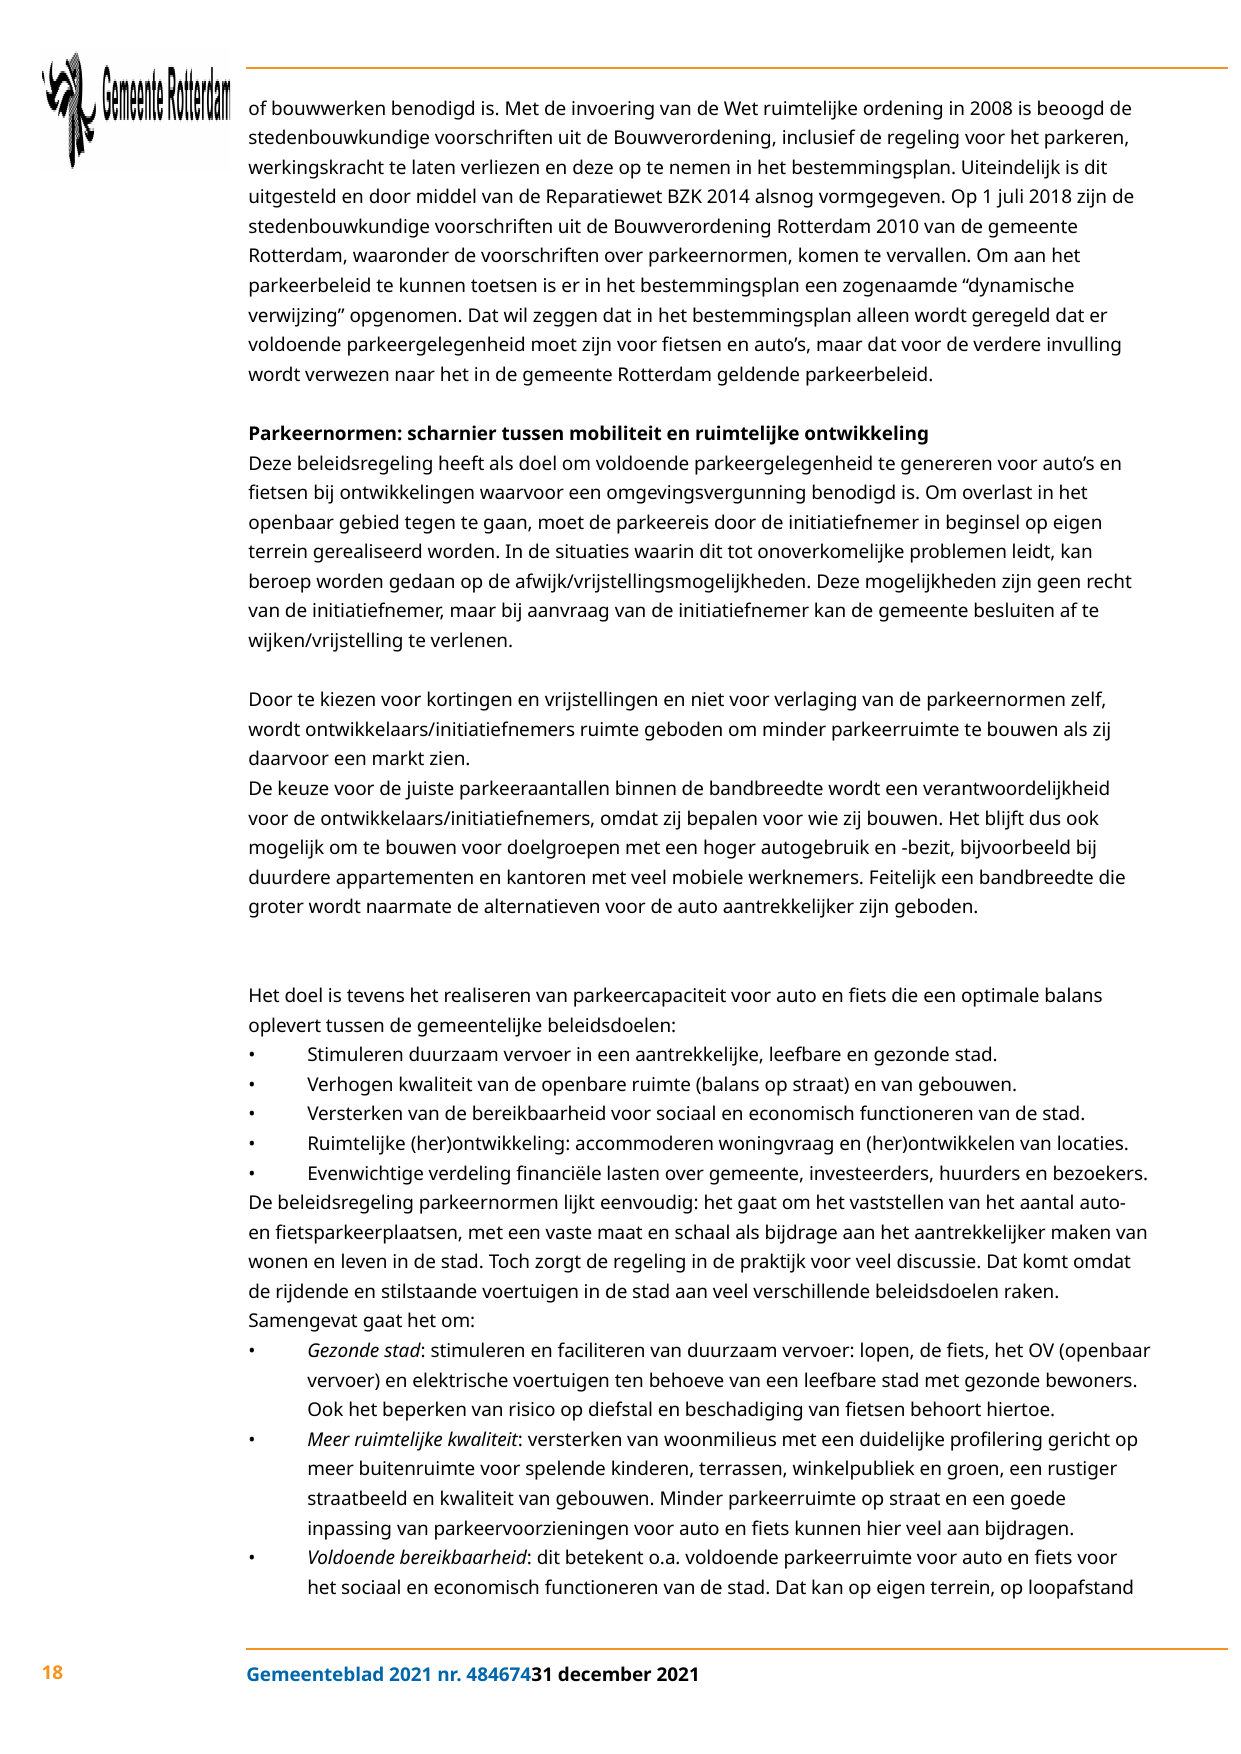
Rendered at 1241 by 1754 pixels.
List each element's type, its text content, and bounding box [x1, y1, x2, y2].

list Stimuleren duurzaam vervoer in een aantrekkelijke, leefbare en gezonde stad. [248, 1041, 1152, 1067]
text Het doel is tevens het realiseren van parkeercapaciteit voor auto en fiets die een optimale balans oplevert tussen de gemeentelijke beleidsdoelen: [248, 982, 1152, 1038]
picture [41, 47, 231, 172]
text Deze beleidsregeling heeft als doel om voldoende parkeergelegenheid te genereren voor auto’s en fietsen bij ontwikkelingen waarvoor een omgevingsvergunning benodigd is. Om overlast in het openbaar gebied tegen te gaan, moet de parkeereis door de initiatiefnemer in beginsel op eigen terrein gerealiseerd worden. In de situaties waarin dit tot onoverkomelijke problemen leidt, kan beroep worden gedaan op de afwijk/vrijstellingsmogelijkheden. Deze mogelijkheden zijn geen recht van de initiatiefnemer, maar bij aanvraag van de initiatiefnemer kan de gemeente besluiten af te wijken/vrijstelling te verlenen. [248, 450, 1152, 653]
text Parkeernormen: scharnier tussen mobiliteit en ruimtelijke ontwikkeling [248, 420, 1152, 446]
list Meer ruimtelijke kwaliteit: versterken van woonmilieus met een duidelijke profilering gericht op meer buitenruimte voor spelende kinderen, terrassen, winkelpubliek en groen, een rustiger straatbeeld en kwaliteit van gebouwen. Minder parkeerruimte op straat en een goede inpassing van parkeervoorzieningen voor auto en fiets kunnen hier veel aan bijdragen. [248, 1426, 1152, 1541]
list Ruimtelijke (her)ontwikkeling: accommoderen woningvraag en (her)ontwikkelen van locaties. [248, 1130, 1152, 1156]
list Verhogen kwaliteit van de openbare ruimte (balans op straat) en van gebouwen. [248, 1071, 1152, 1097]
text Door te kiezen voor kortingen en vrijstellingen en niet voor verlaging van de parkeernormen zelf, wordt ontwikkelaars/initiatiefnemers ruimte geboden om minder parkeerruimte te bouwen als zij daarvoor een markt zien. [248, 686, 1152, 771]
list Versterken van de bereikbaarheid voor sociaal en economisch functioneren van de stad. [248, 1101, 1152, 1126]
list Voldoende bereikbaarheid: dit betekent o.a. voldoende parkeerruimte voor auto en fiets voor het sociaal en economisch functioneren van de stad. Dat kan op eigen terrein, op loopafstand [248, 1544, 1152, 1600]
text of bouwwerken benodigd is. Met de invoering van de Wet ruimtelijke ordening in 2008 is beoogd de stedenbouwkundige voorschriften uit de Bouwverordening, inclusief de regeling voor het parkeren, werkingskracht te laten verliezen en deze op te nemen in het bestemmingsplan. Uiteindelijk is dit uitgesteld en door middel van de Reparatiewet BZK 2014 alsnog vormgegeven. Op 1 juli 2018 zijn de stedenbouwkundige voorschriften uit de Bouwverordening Rotterdam 2010 van de gemeente Rotterdam, waaronder de voorschriften over parkeernormen, komen te vervallen. Om aan het parkeerbeleid te kunnen toetsen is er in het bestemmingsplan een zogenaamde “dynamische verwijzing” opgenomen. Dat wil zeggen dat in het bestemmingsplan alleen wordt geregeld dat er voldoende parkeergelegenheid moet zijn voor fietsen en auto’s, maar dat voor de verdere invulling wordt verwezen naar het in de gemeente Rotterdam geldende parkeerbeleid. [248, 95, 1152, 387]
list Gezonde stad: stimuleren en faciliteren van duurzaam vervoer: lopen, de fiets, het OV (openbaar vervoer) en elektrische voertuigen ten behoeve van een leefbare stad met gezonde bewoners. Ook het beperken van risico op diefstal en beschadiging van fietsen behoort hiertoe. [248, 1337, 1152, 1422]
text De keuze voor de juiste parkeeraantallen binnen de bandbreedte wordt een verantwoordelijkheid voor de ontwikkelaars/initiatiefnemers, omdat zij bepalen voor wie zij bouwen. Het blijft dus ook mogelijk om te bouwen voor doelgroepen met een hoger autogebruik en -bezit, bijvoorbeeld bij duurdere appartementen en kantoren met veel mobiele werknemers. Feitelijk een bandbreedte die groter wordt naarmate de alternatieven voor de auto aantrekkelijker zijn geboden. [248, 775, 1152, 919]
list Evenwichtige verdeling financiële lasten over gemeente, investeerders, huurders en bezoekers. [248, 1160, 1152, 1186]
text De beleidsregeling parkeernormen lijkt eenvoudig: het gaat om het vaststellen van het aantal auto- en fietsparkeerplaatsen, met een vaste maat en schaal als bijdrage aan het aantrekkelijker maken van wonen en leven in de stad. Toch zorgt de regeling in de praktijk voor veel discussie. Dat komt omdat de rijdende en stilstaande voertuigen in de stad aan veel verschillende beleidsdoelen raken. Samengevat gaat het om: [248, 1189, 1152, 1333]
